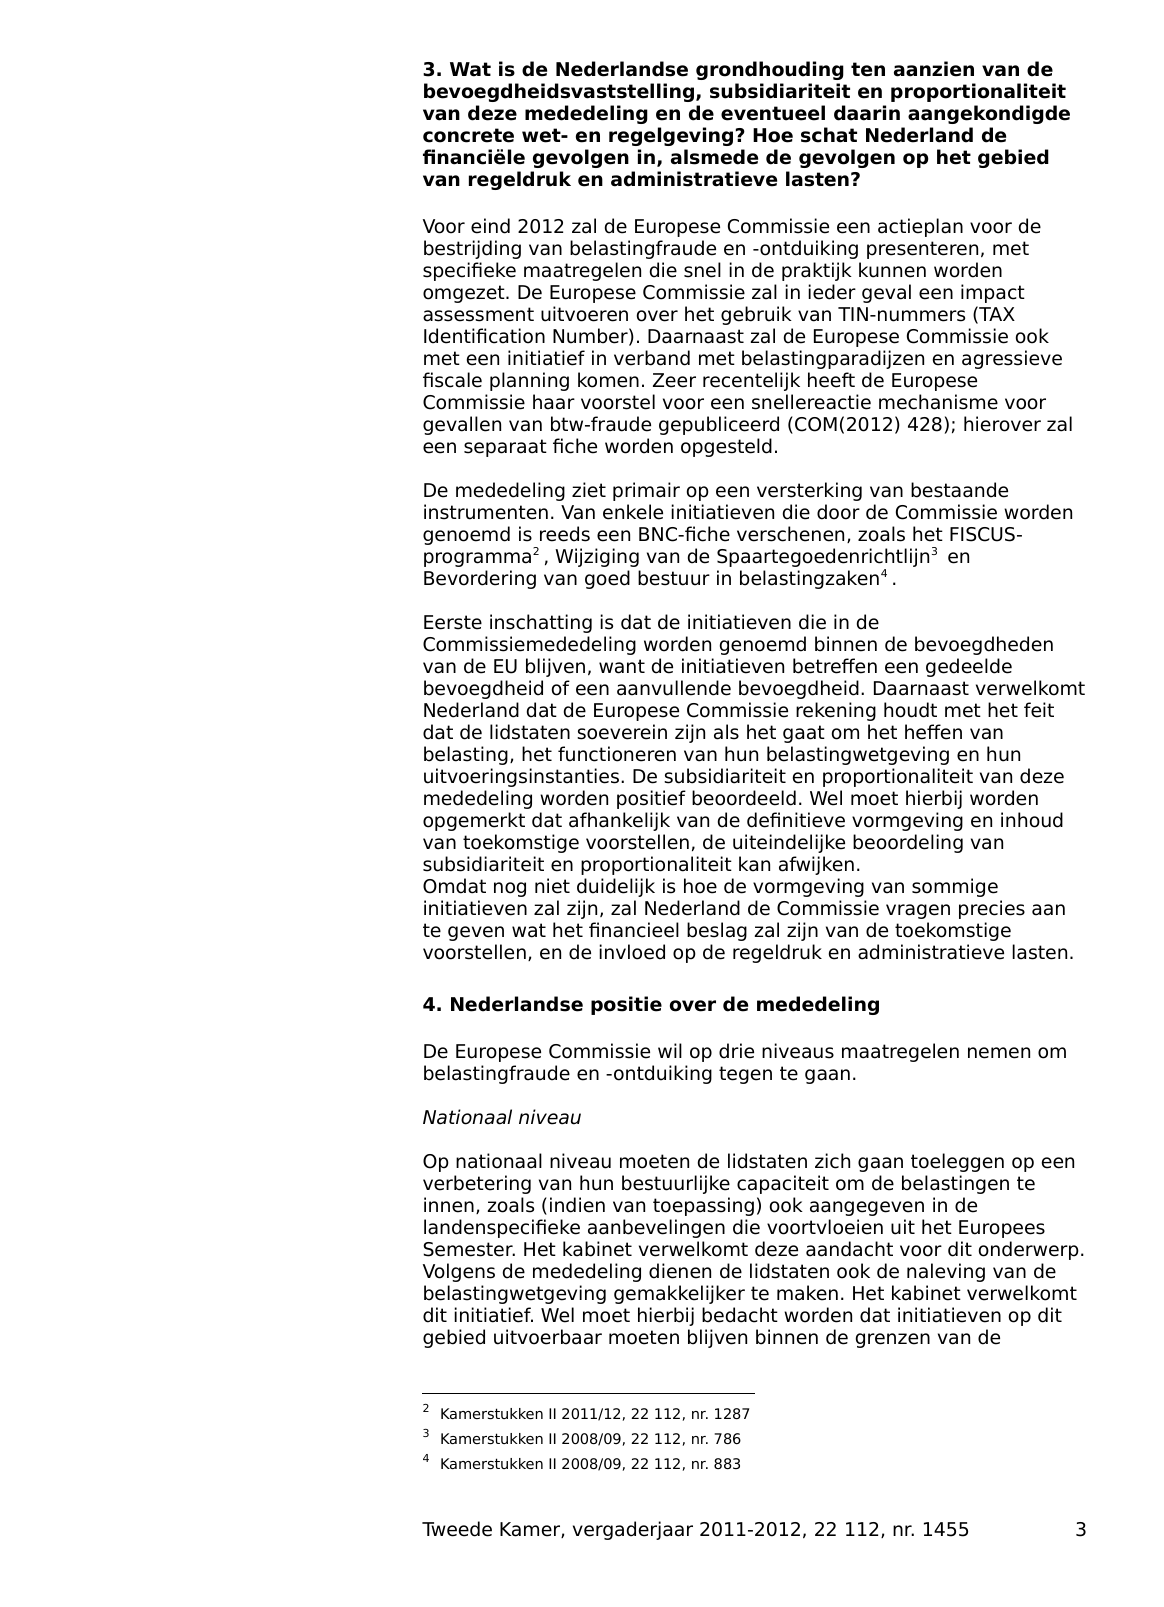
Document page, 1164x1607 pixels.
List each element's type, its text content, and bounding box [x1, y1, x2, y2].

text Op nationaal niveau moeten de lidstaten zich gaan toeleggen op een verbetering van hun bestuurlijke capaciteit om de belastingen te innen, zoals (indien van toepassing) ook aangegeven in de landenspecifieke aanbevelingen die voortvloeien uit het Europees Semester. Het kabinet verwelkomt deze aandacht voor dit onderwerp. Volgens de mededeling dienen de lidstaten ook de naleving van de belastingwetgeving gemakkelijker te maken. Het kabinet verwelkomt dit initiatief. Wel moet hierbij bedacht worden dat initiatieven op dit gebied uitvoerbaar moeten blijven binnen de grenzen van de [422, 1151, 1087, 1349]
subtitle 3. Wat is de Nederlandse grondhouding ten aanzien van de bevoegdheidsvaststelling, subsidiariteit en proportionaliteit van deze mededeling en de eventueel daarin aangekondigde concrete wet- en regelgeving? Hoe schat Nederland de financiële gevolgen in, alsmede de gevolgen op het gebied van regeldruk en administratieve lasten? [422, 59, 1087, 191]
text De Europese Commissie wil op drie niveaus maatregelen nemen om belastingfraude en -ontduiking tegen te gaan. [422, 1041, 1087, 1084]
text Voor eind 2012 zal de Europese Commissie een actieplan voor de bestrijding van belastingfraude en -ontduiking presenteren, met specifieke maatregelen die snel in de praktijk kunnen worden omgezet. De Europese Commissie zal in ieder geval een impact assessment uitvoeren over het gebruik van TIN-nummers (TAX Identification Number). Daarnaast zal de Europese Commissie ook met een initiatief in verband met belastingparadijzen en agressieve fiscale planning komen. Zeer recentelijk heeft de Europese Commissie haar voorstel voor een snellereactie mechanisme voor gevallen van btw-fraude gepubliceerd (COM(2012) 428); hierover zal een separaat fiche worden opgesteld. [422, 216, 1087, 458]
text Kamerstukken II 2008/09, 22 112, nr. 883 [422, 1452, 1087, 1474]
text Eerste inschatting is dat de initiatieven die in de Commissiemededeling worden genoemd binnen de bevoegdheden van de EU blijven, want de initiatieven betreffen een gedeelde bevoegdheid of een aanvullende bevoegdheid. Daarnaast verwelkomt Nederland dat de Europese Commissie rekening houdt met het feit dat de lidstaten soeverein zijn als het gaat om het heffen van belasting, het functioneren van hun belastingwetgeving en hun uitvoeringsinstanties. De subsidiariteit en proportionaliteit van deze mededeling worden positief beoordeeld. Wel moet hierbij worden opgemerkt dat afhankelijk van de definitieve vormgeving en inhoud van toekomstige voorstellen, de uiteindelijke beoordeling van subsidiariteit en proportionaliteit kan afwijken. [422, 612, 1087, 876]
text De mededeling ziet primair op een versterking van bestaande instrumenten. Van enkele initiatieven die door de Commissie worden genoemd is reeds een BNC-fiche verschenen, zoals het FISCUS-programma, Wijziging van de Spaartegoedenrichtlijn en Bevordering van goed bestuur in belastingzaken. [422, 480, 1087, 590]
text Kamerstukken II 2008/09, 22 112, nr. 786 [422, 1427, 1087, 1449]
subtitle 4. Nederlandse positie over de mededeling [422, 994, 1087, 1016]
text Omdat nog niet duidelijk is hoe de vormgeving van sommige initiatieven zal zijn, zal Nederland de Commissie vragen precies aan te geven wat het financieel beslag zal zijn van de toekomstige voorstellen, en de invloed op de regeldruk en administratieve lasten. [422, 876, 1087, 964]
subtitle Nationaal niveau [422, 1107, 1087, 1129]
text Kamerstukken II 2011/12, 22 112, nr. 1287 [422, 1402, 1087, 1424]
